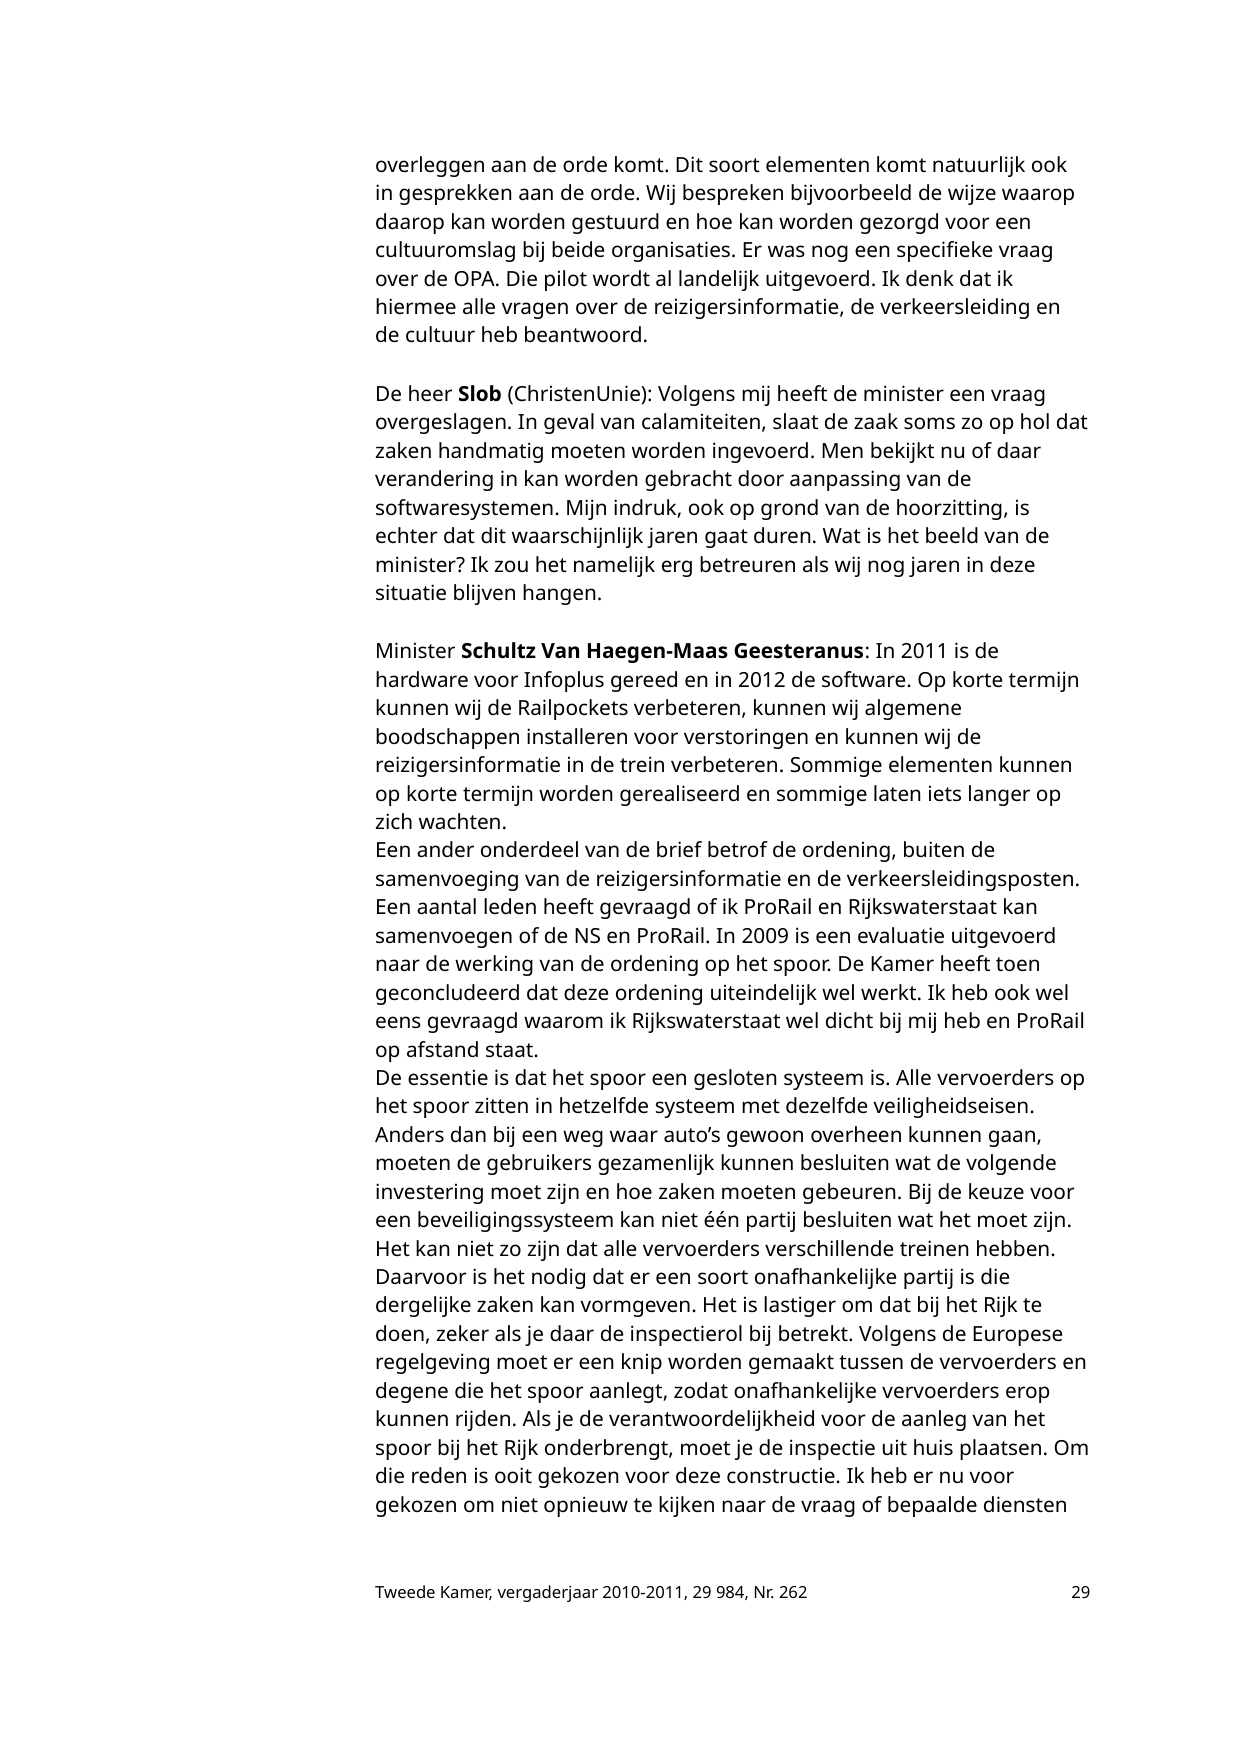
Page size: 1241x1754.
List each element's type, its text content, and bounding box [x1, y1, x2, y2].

text De heer Slob (ChristenUnie): Volgens mij heeft de minister een vraag overgeslagen. In geval van calamiteiten, slaat de zaak soms zo op hol dat zaken handmatig moeten worden ingevoerd. Men bekijkt nu of daar verandering in kan worden gebracht door aanpassing van de softwaresystemen. Mijn indruk, ook op grond van de hoorzitting, is echter dat dit waarschijnlijk jaren gaat duren. Wat is het beeld van de minister? Ik zou het namelijk erg betreuren als wij nog jaren in deze situatie blijven hangen. [375, 379, 1090, 607]
text De essentie is dat het spoor een gesloten systeem is. Alle vervoerders op het spoor zitten in hetzelfde systeem met dezelfde veiligheidseisen. Anders dan bij een weg waar auto’s gewoon overheen kunnen gaan, moeten de gebruikers gezamenlijk kunnen besluiten wat de volgende investering moet zijn en hoe zaken moeten gebeuren. Bij de keuze voor een beveiligingssysteem kan niet één partij besluiten wat het moet zijn. Het kan niet zo zijn dat alle vervoerders verschillende treinen hebben. Daarvoor is het nodig dat er een soort onafhankelijke partij is die dergelijke zaken kan vormgeven. Het is lastiger om dat bij het Rijk te doen, zeker als je daar de inspectierol bij betrekt. Volgens de Europese regelgeving moet er een knip worden gemaakt tussen de vervoerders en degene die het spoor aanlegt, zodat onafhankelijke vervoerders erop kunnen rijden. Als je de verantwoordelijkheid voor de aanleg van het spoor bij het Rijk onderbrengt, moet je de inspectie uit huis plaatsen. Om die reden is ooit gekozen voor deze constructie. Ik heb er nu voor gekozen om niet opnieuw te kijken naar de vraag of bepaalde diensten [375, 1063, 1090, 1518]
text Minister Schultz Van Haegen-Maas Geesteranus: In 2011 is de hardware voor Infoplus gereed en in 2012 de software. Op korte termijn kunnen wij de Railpockets verbeteren, kunnen wij algemene boodschappen installeren voor verstoringen en kunnen wij de reizigersinformatie in de trein verbeteren. Sommige elementen kunnen op korte termijn worden gerealiseerd en sommige laten iets langer op zich wachten. [375, 637, 1090, 836]
text overleggen aan de orde komt. Dit soort elementen komt natuurlijk ook in gesprekken aan de orde. Wij bespreken bijvoorbeeld de wijze waarop daarop kan worden gestuurd en hoe kan worden gezorgd voor een cultuuromslag bij beide organisaties. Er was nog een specifieke vraag over de OPA. Die pilot wordt al landelijk uitgevoerd. Ik denk dat ik hiermee alle vragen over de reizigersinformatie, de verkeersleiding en de cultuur heb beantwoord. [375, 150, 1090, 349]
text Een ander onderdeel van de brief betrof de ordening, buiten de samenvoeging van de reizigersinformatie en de verkeersleidingsposten. Een aantal leden heeft gevraagd of ik ProRail en Rijkswaterstaat kan samenvoegen of de NS en ProRail. In 2009 is een evaluatie uitgevoerd naar de werking van de ordening op het spoor. De Kamer heeft toen geconcludeerd dat deze ordening uiteindelijk wel werkt. Ik heb ook wel eens gevraagd waarom ik Rijkswaterstaat wel dicht bij mij heb en ProRail op afstand staat. [375, 836, 1090, 1063]
